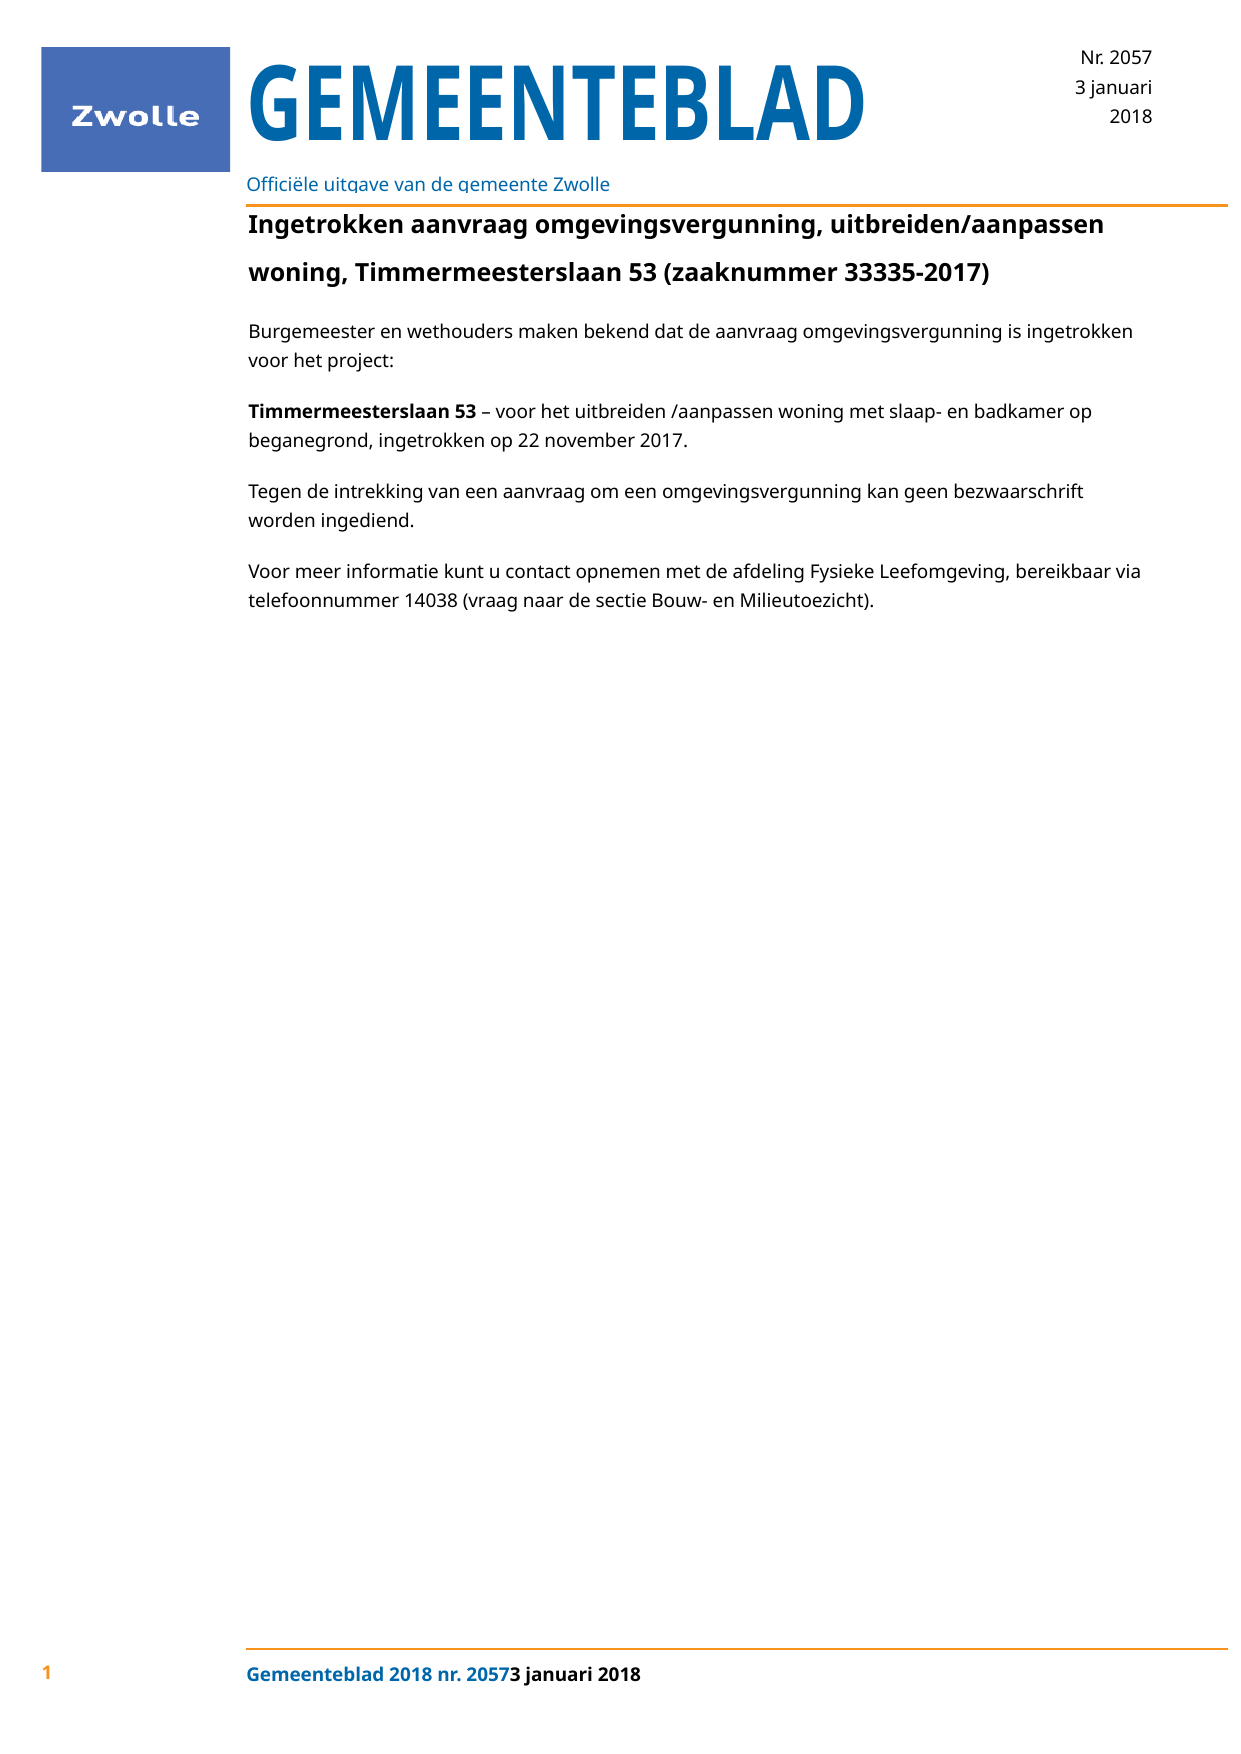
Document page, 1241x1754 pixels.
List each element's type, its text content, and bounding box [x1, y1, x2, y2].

text Tegen de intrekking van een aanvraag om een omgevingsvergunning kan geen bezwaarschrift worden ingediend. [248, 478, 1152, 533]
text Ingetrokken aanvraag omgevingsvergunning, uitbreiden/aanpassen woning, Timmermeesterslaan 53 (zaaknummer 33335-2017) [248, 207, 1152, 288]
text Voor meer informatie kunt u contact opnemen met de afdeling Fysieke Leefomgeving, bereikbaar via telefoonnummer 14038 (vraag naar de sectie Bouw- en Milieutoezicht). [248, 558, 1152, 613]
text Burgemeester en wethouders maken bekend dat de aanvraag omgevingsvergunning is ingetrokken voor het project: [248, 318, 1152, 373]
picture [41, 47, 231, 172]
text Timmermeesterslaan 53 – voor het uitbreiden /aanpassen woning met slaap- en badkamer op beganegrond, ingetrokken op 22 november 2017. [248, 398, 1152, 453]
